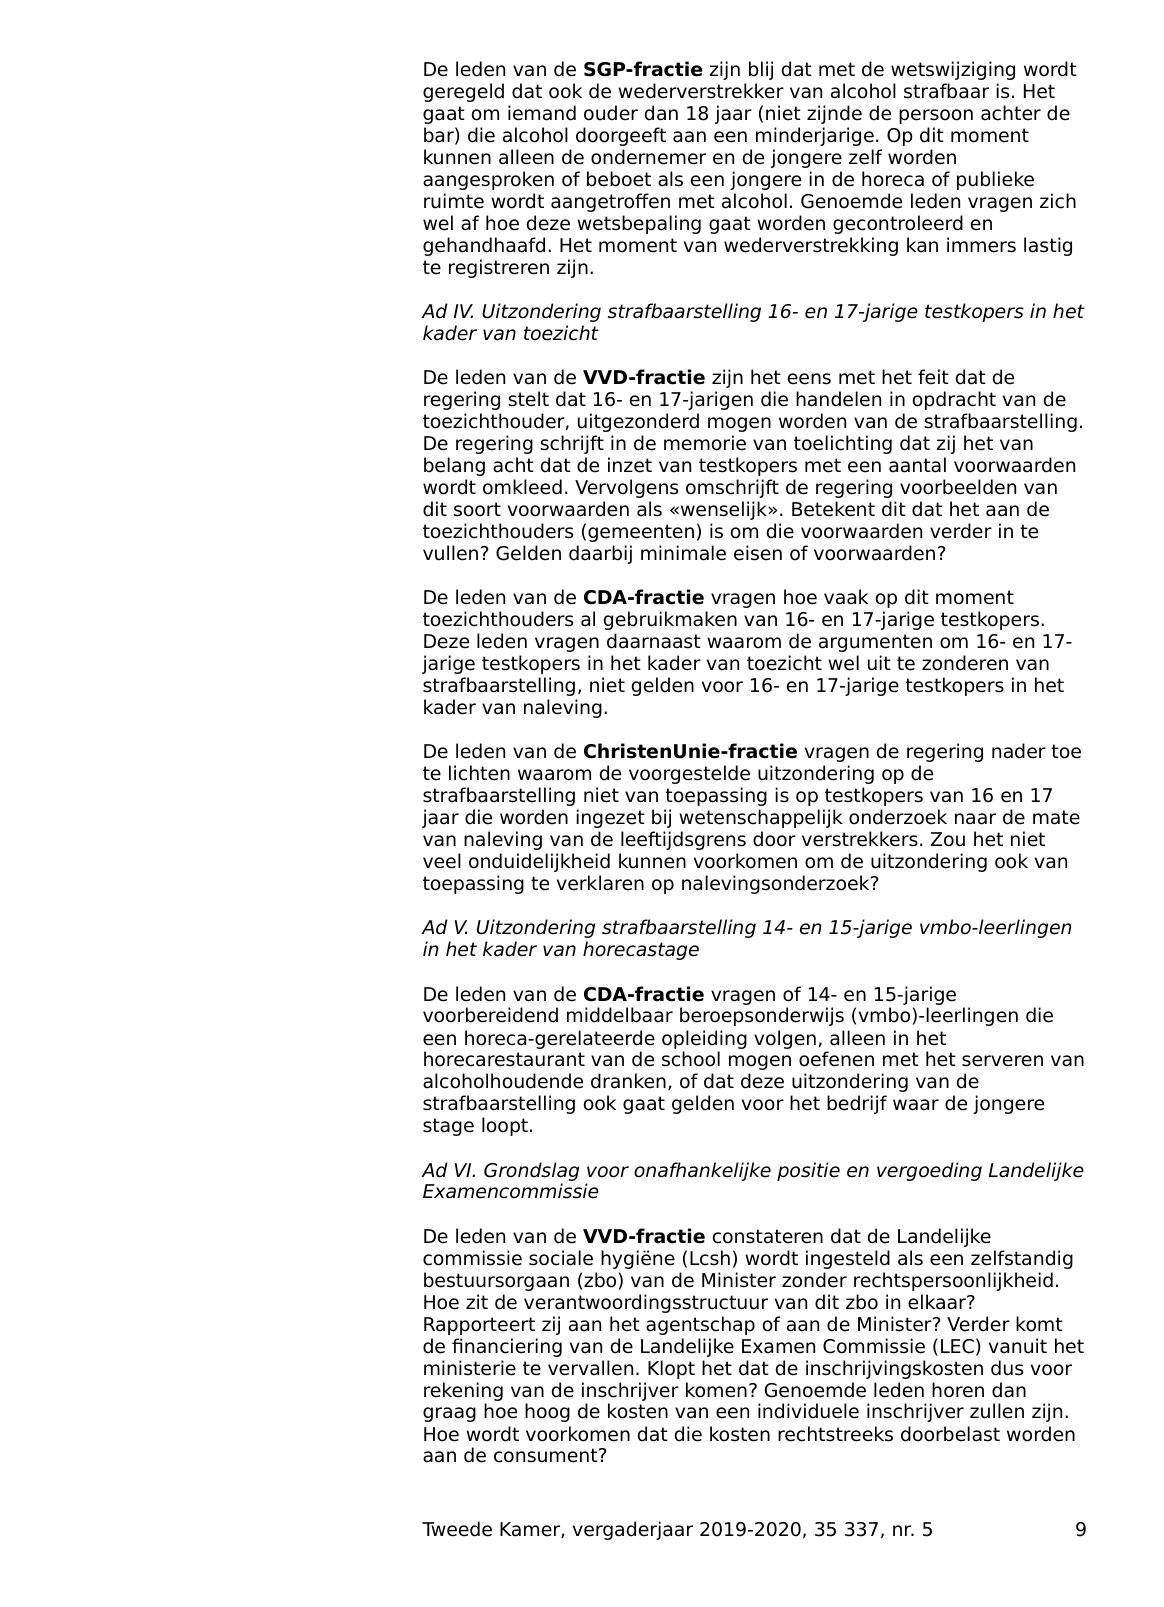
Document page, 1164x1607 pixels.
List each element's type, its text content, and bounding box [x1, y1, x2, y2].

text De leden van de SGP-fractie zijn blij dat met de wetswijziging wordt geregeld dat ook de wederverstrekker van alcohol strafbaar is. Het gaat om iemand ouder dan 18 jaar (niet zijnde de persoon achter de bar) die alcohol doorgeeft aan een minderjarige. Op dit moment kunnen alleen de ondernemer en de jongere zelf worden aangesproken of beboet als een jongere in de horeca of publieke ruimte wordt aangetroffen met alcohol. Genoemde leden vragen zich wel af hoe deze wetsbepaling gaat worden gecontroleerd en gehandhaafd. Het moment van wederverstrekking kan immers lastig te registreren zijn. [422, 59, 1087, 279]
subtitle Ad V. Uitzondering strafbaarstelling 14- en 15-jarige vmbo-leerlingen in het kader van horecastage [422, 917, 1087, 961]
text De leden van de CDA-fractie vragen of 14- en 15-jarige voorbereidend middelbaar beroepsonderwijs (vmbo)-leerlingen die een horeca-gerelateerde opleiding volgen, alleen in het horecarestaurant van de school mogen oefenen met het serveren van alcoholhoudende dranken, of dat deze uitzondering van de strafbaarstelling ook gaat gelden voor het bedrijf waar de jongere stage loopt. [422, 983, 1087, 1137]
text De leden van de VVD-fractie zijn het eens met het feit dat de regering stelt dat 16- en 17-jarigen die handelen in opdracht van de toezichthouder, uitgezonderd mogen worden van de strafbaarstelling. De regering schrijft in de memorie van toelichting dat zij het van belang acht dat de inzet van testkopers met een aantal voorwaarden wordt omkleed. Vervolgens omschrijft de regering voorbeelden van dit soort voorwaarden als «wenselijk». Betekent dit dat het aan de toezichthouders (gemeenten) is om die voorwaarden verder in te vullen? Gelden daarbij minimale eisen of voorwaarden? [422, 367, 1087, 565]
subtitle Ad VI. Grondslag voor onafhankelijke positie en vergoeding Landelijke Examencommissie [422, 1159, 1087, 1203]
subtitle Ad IV. Uitzondering strafbaarstelling 16- en 17-jarige testkopers in het kader van toezicht [422, 301, 1087, 345]
text De leden van de VVD-fractie constateren dat de Landelijke commissie sociale hygiëne (Lcsh) wordt ingesteld als een zelfstandig bestuursorgaan (zbo) van de Minister zonder rechtspersoonlijkheid. Hoe zit de verantwoordingsstructuur van dit zbo in elkaar? Rapporteert zij aan het agentschap of aan de Minister? Verder komt de financiering van de Landelijke Examen Commissie (LEC) vanuit het ministerie te vervallen. Klopt het dat de inschrijvingskosten dus voor rekening van de inschrijver komen? Genoemde leden horen dan graag hoe hoog de kosten van een individuele inschrijver zullen zijn. Hoe wordt voorkomen dat die kosten rechtstreeks doorbelast worden aan de consument? [422, 1226, 1087, 1467]
text De leden van de CDA-fractie vragen hoe vaak op dit moment toezichthouders al gebruikmaken van 16- en 17-jarige testkopers. Deze leden vragen daarnaast waarom de argumenten om 16- en 17-jarige testkopers in het kader van toezicht wel uit te zonderen van strafbaarstelling, niet gelden voor 16- en 17-jarige testkopers in het kader van naleving. [422, 587, 1087, 719]
text De leden van de ChristenUnie-fractie vragen de regering nader toe te lichten waarom de voorgestelde uitzondering op de strafbaarstelling niet van toepassing is op testkopers van 16 en 17 jaar die worden ingezet bij wetenschappelijk onderzoek naar de mate van naleving van de leeftijdsgrens door verstrekkers. Zou het niet veel onduidelijkheid kunnen voorkomen om de uitzondering ook van toepassing te verklaren op nalevingsonderzoek? [422, 741, 1087, 895]
